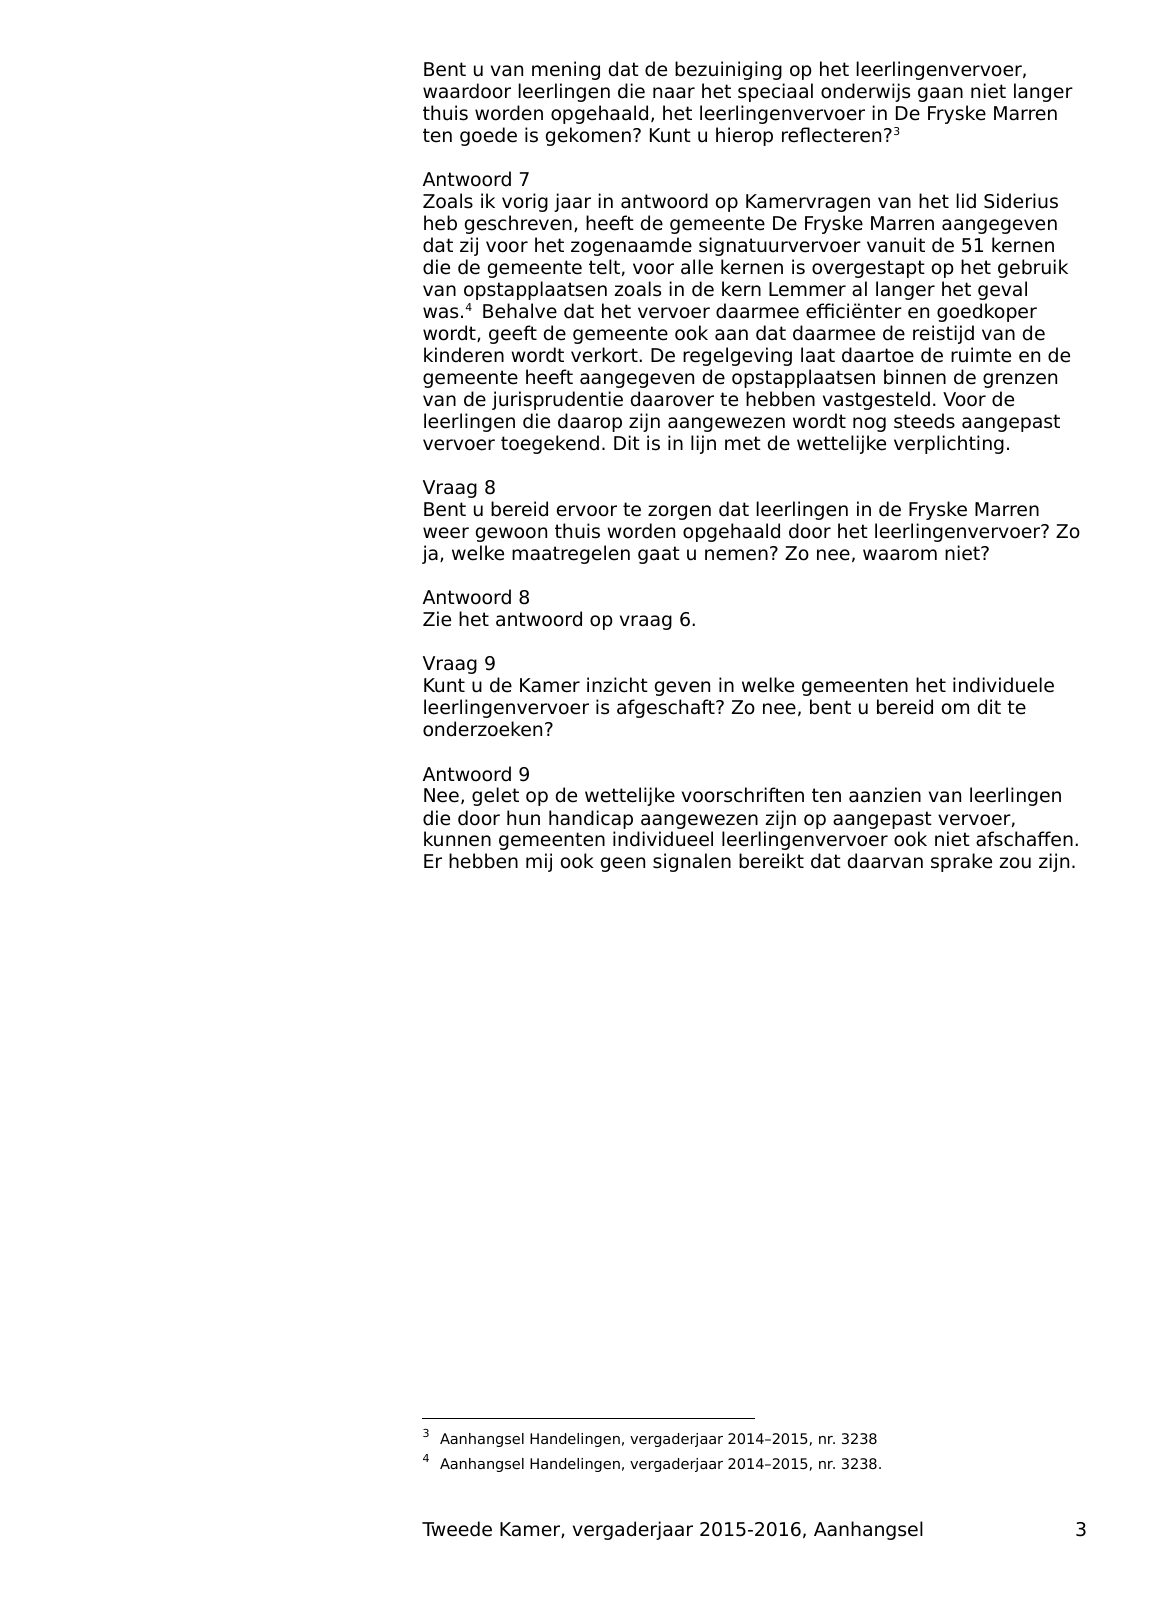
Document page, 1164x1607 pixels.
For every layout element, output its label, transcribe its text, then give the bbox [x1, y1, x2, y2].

text Antwoord 7 [422, 169, 1087, 191]
text Kunt u de Kamer inzicht geven in welke gemeenten het individuele leerlingenvervoer is afgeschaft? Zo nee, bent u bereid om dit te onderzoeken? [422, 675, 1087, 741]
text Aanhangsel Handelingen, vergaderjaar 2014–2015, nr. 3238 [422, 1427, 1087, 1449]
text Aanhangsel Handelingen, vergaderjaar 2014–2015, nr. 3238. [422, 1452, 1087, 1474]
text Vraag 8 [422, 477, 1087, 499]
text Zoals ik vorig jaar in antwoord op Kamervragen van het lid Siderius heb geschreven, heeft de gemeente De Fryske Marren aangegeven dat zij voor het zogenaamde signatuurvervoer vanuit de 51 kernen die de gemeente telt, voor alle kernen is overgestapt op het gebruik van opstapplaatsen zoals in de kern Lemmer al langer het geval was. Behalve dat het vervoer daarmee efficiënter en goedkoper wordt, geeft de gemeente ook aan dat daarmee de reistijd van de kinderen wordt verkort. De regelgeving laat daartoe de ruimte en de gemeente heeft aangegeven de opstapplaatsen binnen de grenzen van de jurisprudentie daarover te hebben vastgesteld. Voor de leerlingen die daarop zijn aangewezen wordt nog steeds aangepast vervoer toegekend. Dit is in lijn met de wettelijke verplichting. [422, 191, 1087, 455]
text Zie het antwoord op vraag 6. [422, 609, 1087, 631]
text Antwoord 9 [422, 763, 1087, 785]
text Bent u van mening dat de bezuiniging op het leerlingenvervoer, waardoor leerlingen die naar het speciaal onderwijs gaan niet langer thuis worden opgehaald, het leerlingenvervoer in De Fryske Marren ten goede is gekomen? Kunt u hierop reflecteren? [422, 59, 1087, 147]
text Bent u bereid ervoor te zorgen dat leerlingen in de Fryske Marren weer gewoon thuis worden opgehaald door het leerlingenvervoer? Zo ja, welke maatregelen gaat u nemen? Zo nee, waarom niet? [422, 499, 1087, 565]
text Vraag 9 [422, 653, 1087, 675]
text Antwoord 8 [422, 587, 1087, 609]
text Nee, gelet op de wettelijke voorschriften ten aanzien van leerlingen die door hun handicap aangewezen zijn op aangepast vervoer, kunnen gemeenten individueel leerlingenvervoer ook niet afschaffen. Er hebben mij ook geen signalen bereikt dat daarvan sprake zou zijn. [422, 785, 1087, 873]
